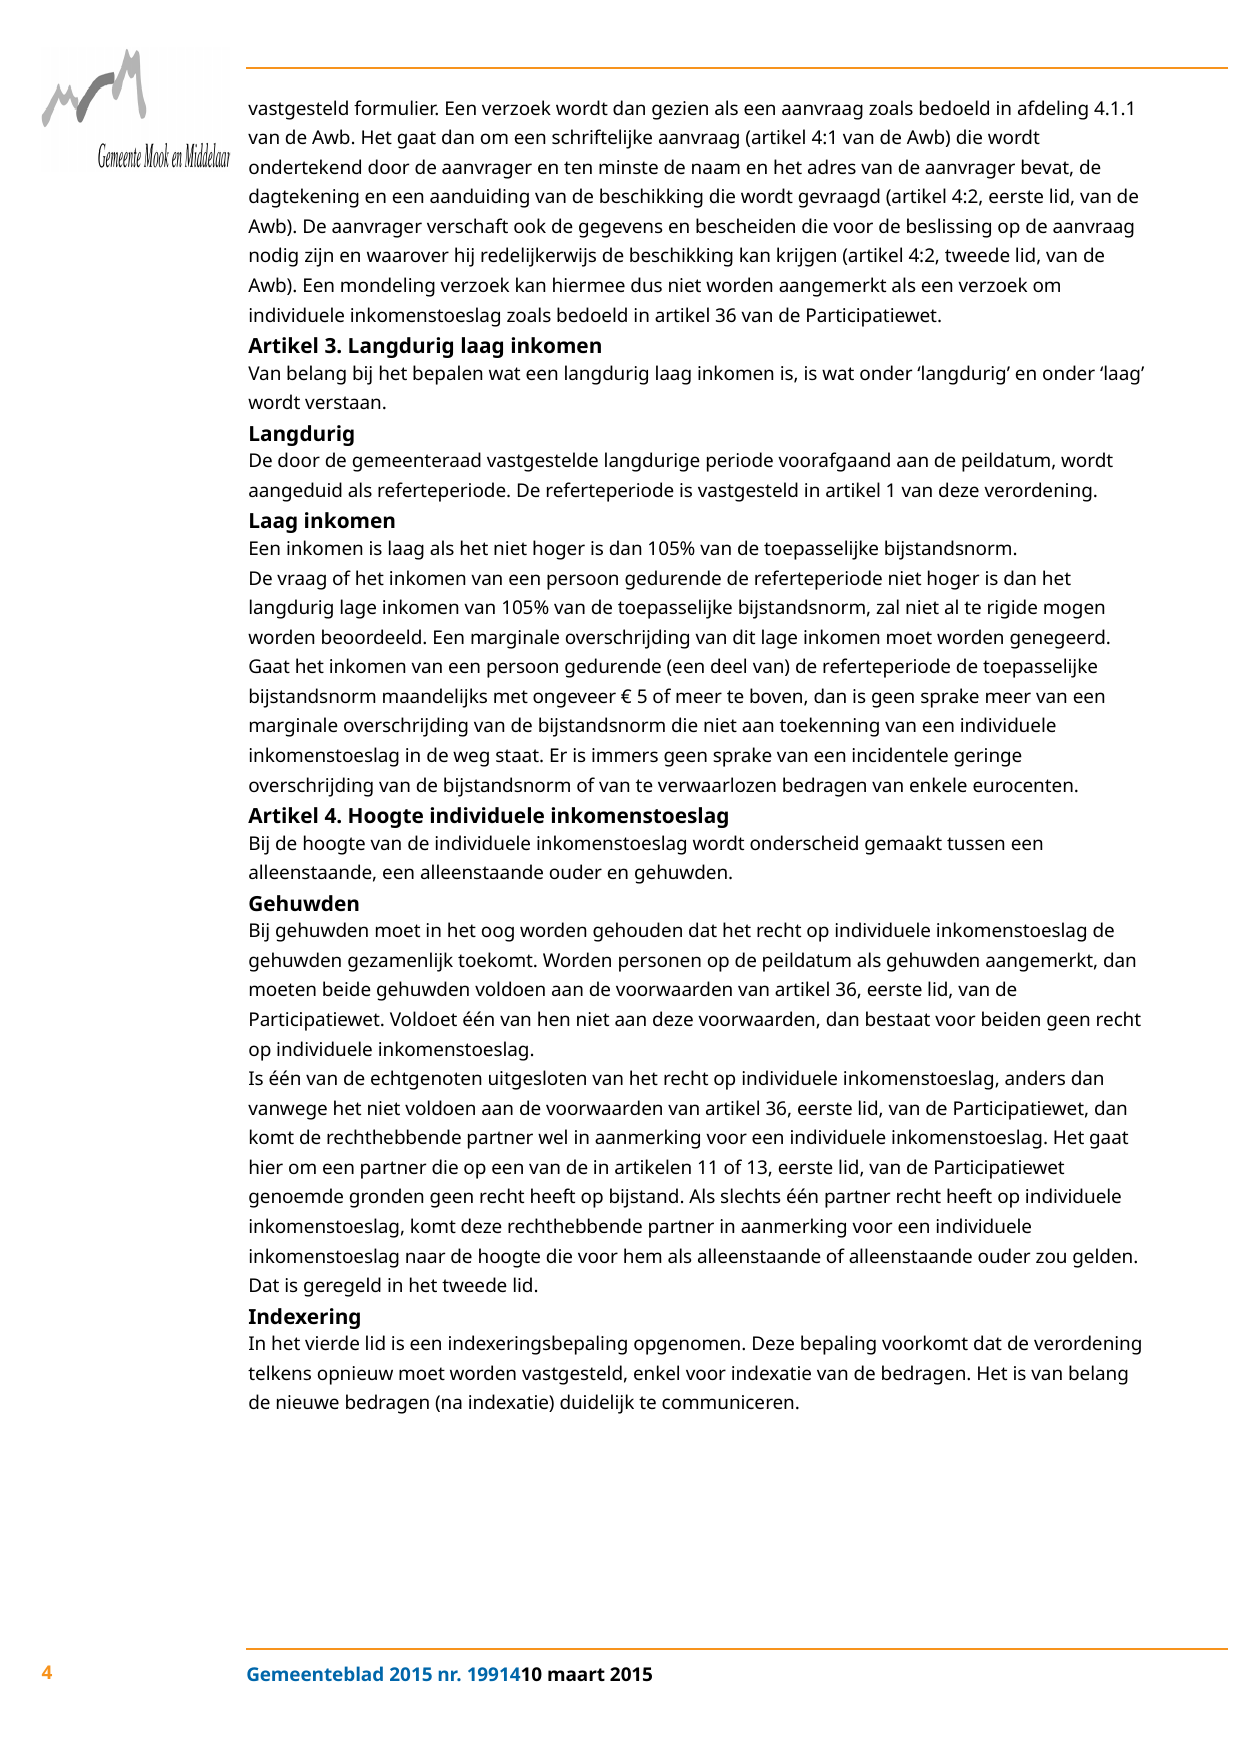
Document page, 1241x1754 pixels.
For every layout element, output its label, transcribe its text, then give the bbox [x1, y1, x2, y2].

text Langdurig [248, 419, 1152, 447]
text Is één van de echtgenoten uitgesloten van het recht op individuele inkomenstoeslag, anders dan vanwege het niet voldoen aan de voorwaarden van artikel 36, eerste lid, van de Participatiewet, dan komt de rechthebbende partner wel in aanmerking voor een individuele inkomenstoeslag. Het gaat hier om een partner die op een van de in artikelen 11 of 13, eerste lid, van de Participatiewet genoemde gronden geen recht heeft op bijstand. Als slechts één partner recht heeft op individuele inkomenstoeslag, komt deze rechthebbende partner in aanmerking voor een individuele inkomenstoeslag naar de hoogte die voor hem als alleenstaande of alleenstaande ouder zou gelden. Dat is geregeld in het tweede lid. [248, 1065, 1152, 1298]
text Artikel 3. Langdurig laag inkomen [248, 331, 1152, 360]
text Een inkomen is laag als het niet hoger is dan 105% van de toepasselijke bijstandsnorm. [248, 535, 1152, 561]
text Bij gehuwden moet in het oog worden gehouden dat het recht op individuele inkomenstoeslag de gehuwden gezamenlijk toekomt. Worden personen op de peildatum als gehuwden aangemerkt, dan moeten beide gehuwden voldoen aan de voorwaarden van artikel 36, eerste lid, van de Participatiewet. Voldoet één van hen niet aan deze voorwaarden, dan bestaat voor beiden geen recht op individuele inkomenstoeslag. [248, 917, 1152, 1061]
text Artikel 4. Hoogte individuele inkomenstoeslag [248, 801, 1152, 830]
text vastgesteld formulier. Een verzoek wordt dan gezien als een aanvraag zoals bedoeld in afdeling 4.1.1 van de Awb. Het gaat dan om een schriftelijke aanvraag (artikel 4:1 van de Awb) die wordt ondertekend door de aanvrager en ten minste de naam en het adres van de aanvrager bevat, de dagtekening en een aanduiding van de beschikking die wordt gevraagd (artikel 4:2, eerste lid, van de Awb). De aanvrager verschaft ook de gegevens en bescheiden die voor de beslissing op de aanvraag nodig zijn en waarover hij redelijkerwijs de beschikking kan krijgen (artikel 4:2, tweede lid, van de Awb). Een mondeling verzoek kan hiermee dus niet worden aangemerkt als een verzoek om individuele inkomenstoeslag zoals bedoeld in artikel 36 van de Participatiewet. [248, 95, 1152, 328]
text Laag inkomen [248, 507, 1152, 535]
picture [41, 47, 231, 172]
text In het vierde lid is een indexeringsbepaling opgenomen. Deze bepaling voorkomt dat de verordening telkens opnieuw moet worden vastgesteld, enkel voor indexatie van de bedragen. Het is van belang de nieuwe bedragen (na indexatie) duidelijk te communiceren. [248, 1330, 1152, 1415]
text Indexering [248, 1302, 1152, 1330]
text De vraag of het inkomen van een persoon gedurende de referteperiode niet hoger is dan het langdurig lage inkomen van 105% van de toepasselijke bijstandsnorm, zal niet al te rigide mogen worden beoordeeld. Een marginale overschrijding van dit lage inkomen moet worden genegeerd. Gaat het inkomen van een persoon gedurende (een deel van) de referteperiode de toepasselijke bijstandsnorm maandelijks met ongeveer € 5 of meer te boven, dan is geen sprake meer van een marginale overschrijding van de bijstandsnorm die niet aan toekenning van een individuele inkomenstoeslag in de weg staat. Er is immers geen sprake van een incidentele geringe overschrijding van de bijstandsnorm of van te verwaarlozen bedragen van enkele eurocenten. [248, 565, 1152, 797]
text Gehuwden [248, 889, 1152, 917]
text De door de gemeenteraad vastgestelde langdurige periode voorafgaand aan de peildatum, wordt aangeduid als referteperiode. De referteperiode is vastgesteld in artikel 1 van deze verordening. [248, 447, 1152, 503]
text Van belang bij het bepalen wat een langdurig laag inkomen is, is wat onder ‘langdurig’ en onder ‘laag’ wordt verstaan. [248, 360, 1152, 415]
text Bij de hoogte van de individuele inkomenstoeslag wordt onderscheid gemaakt tussen een alleenstaande, een alleenstaande ouder en gehuwden. [248, 830, 1152, 885]
